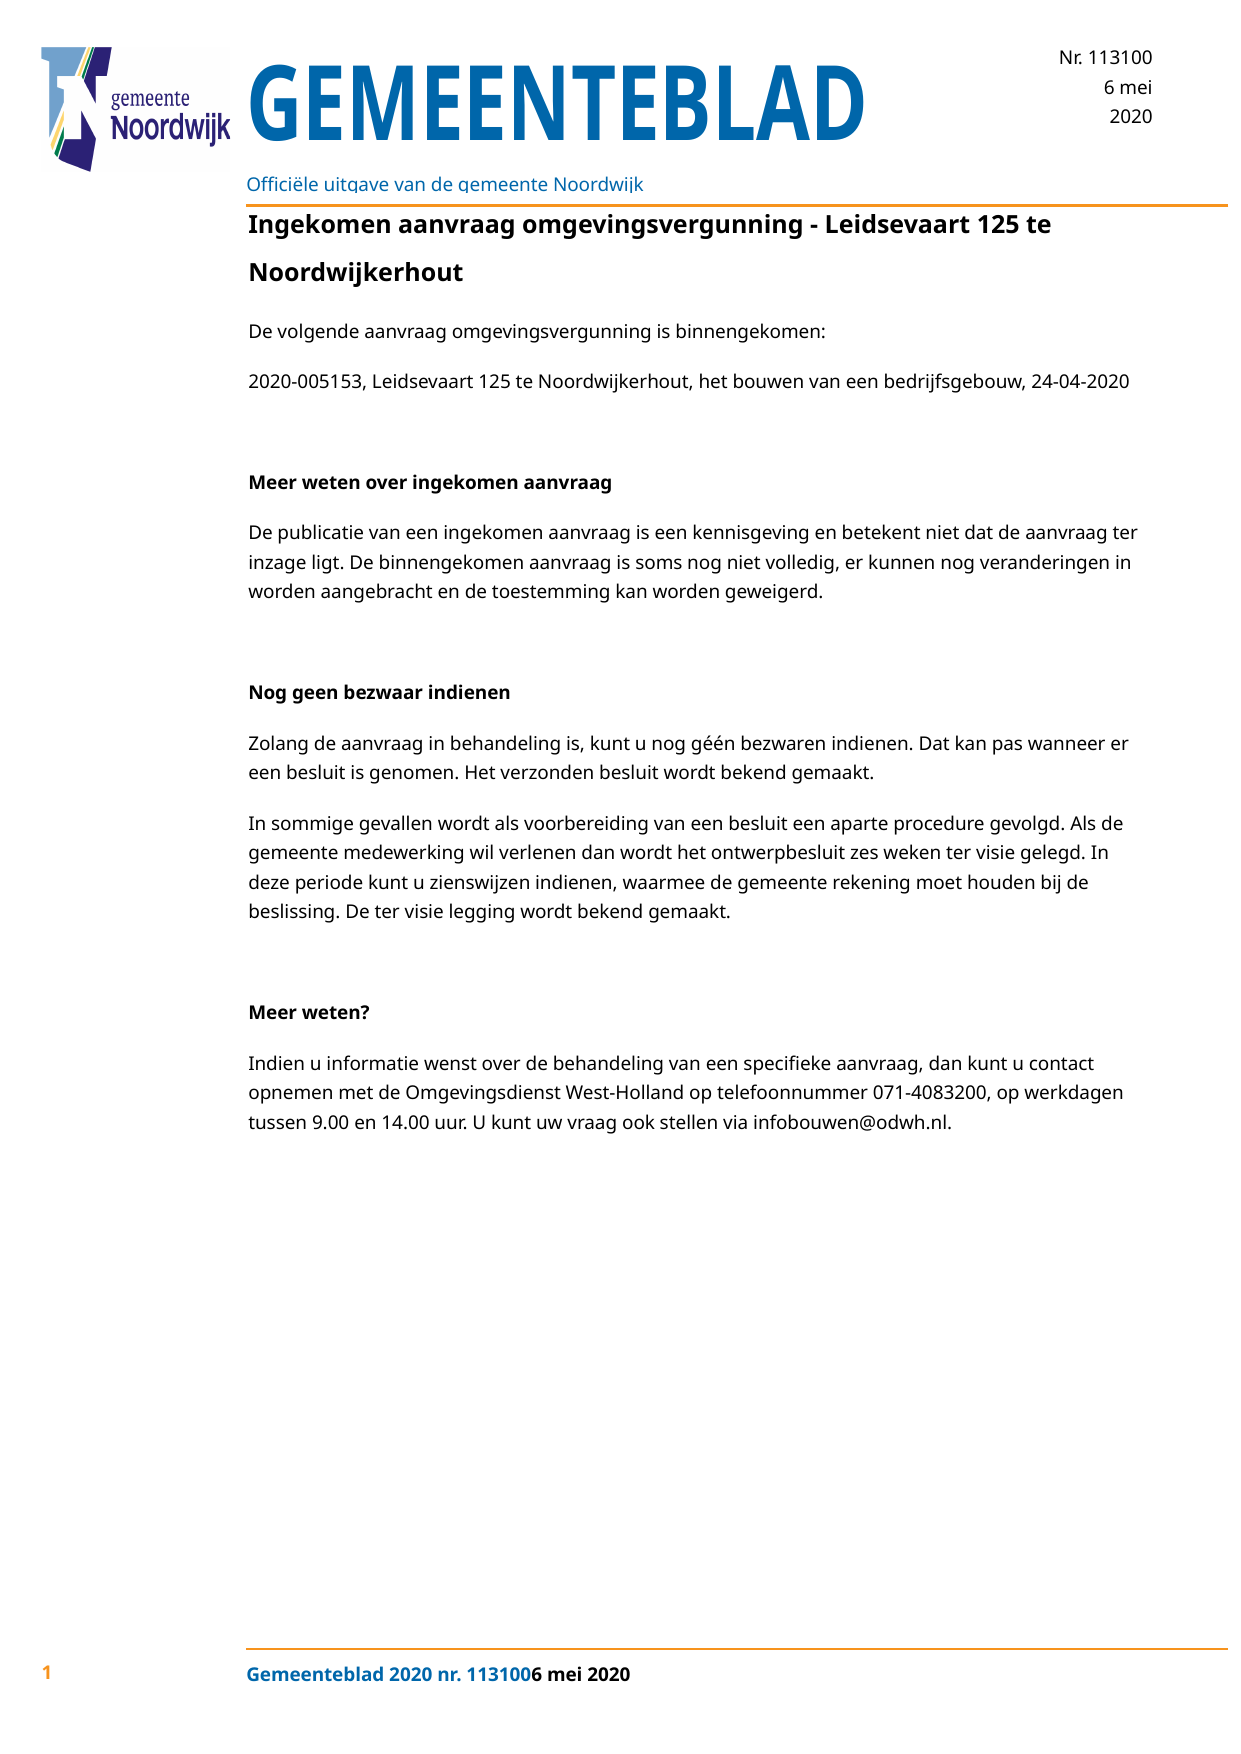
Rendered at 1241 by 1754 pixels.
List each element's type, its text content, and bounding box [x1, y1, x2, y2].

text 2020-005153, Leidsevaart 125 te Noordwijkerhout, het bouwen van een bedrijfsgebouw, 24-04-2020 [248, 368, 1152, 394]
text De publicatie van een ingekomen aanvraag is een kennisgeving en betekent niet dat de aanvraag ter inzage ligt. De binnengekomen aanvraag is soms nog niet volledig, er kunnen nog veranderingen in worden aangebracht en de toestemming kan worden geweigerd. [248, 519, 1152, 604]
text Meer weten? [248, 999, 1152, 1025]
text Meer weten over ingekomen aanvraag [248, 469, 1152, 495]
text Zolang de aanvraag in behandeling is, kunt u nog géén bezwaren indienen. Dat kan pas wanneer er een besluit is genomen. Het verzonden besluit wordt bekend gemaakt. [248, 730, 1152, 785]
text Indien u informatie wenst over de behandeling van een specifieke aanvraag, dan kunt u contact opnemen met de Omgevingsdienst West-Holland op telefoonnummer 071-4083200, op werkdagen tussen 9.00 en 14.00 uur. U kunt uw vraag ook stellen via infobouwen@odwh.nl. [248, 1050, 1152, 1135]
picture [41, 47, 231, 172]
text In sommige gevallen wordt als voorbereiding van een besluit een aparte procedure gevolgd. Als de gemeente medewerking wil verlenen dan wordt het ontwerpbesluit zes weken ter visie gelegd. In deze periode kunt u zienswijzen indienen, waarmee de gemeente rekening moet houden bij de beslissing. De ter visie legging wordt bekend gemaakt. [248, 810, 1152, 924]
text De volgende aanvraag omgevingsvergunning is binnengekomen: [248, 318, 1152, 344]
text Ingekomen aanvraag omgevingsvergunning - Leidsevaart 125 te Noordwijkerhout [248, 207, 1152, 288]
text Nog geen bezwaar indienen [248, 679, 1152, 705]
